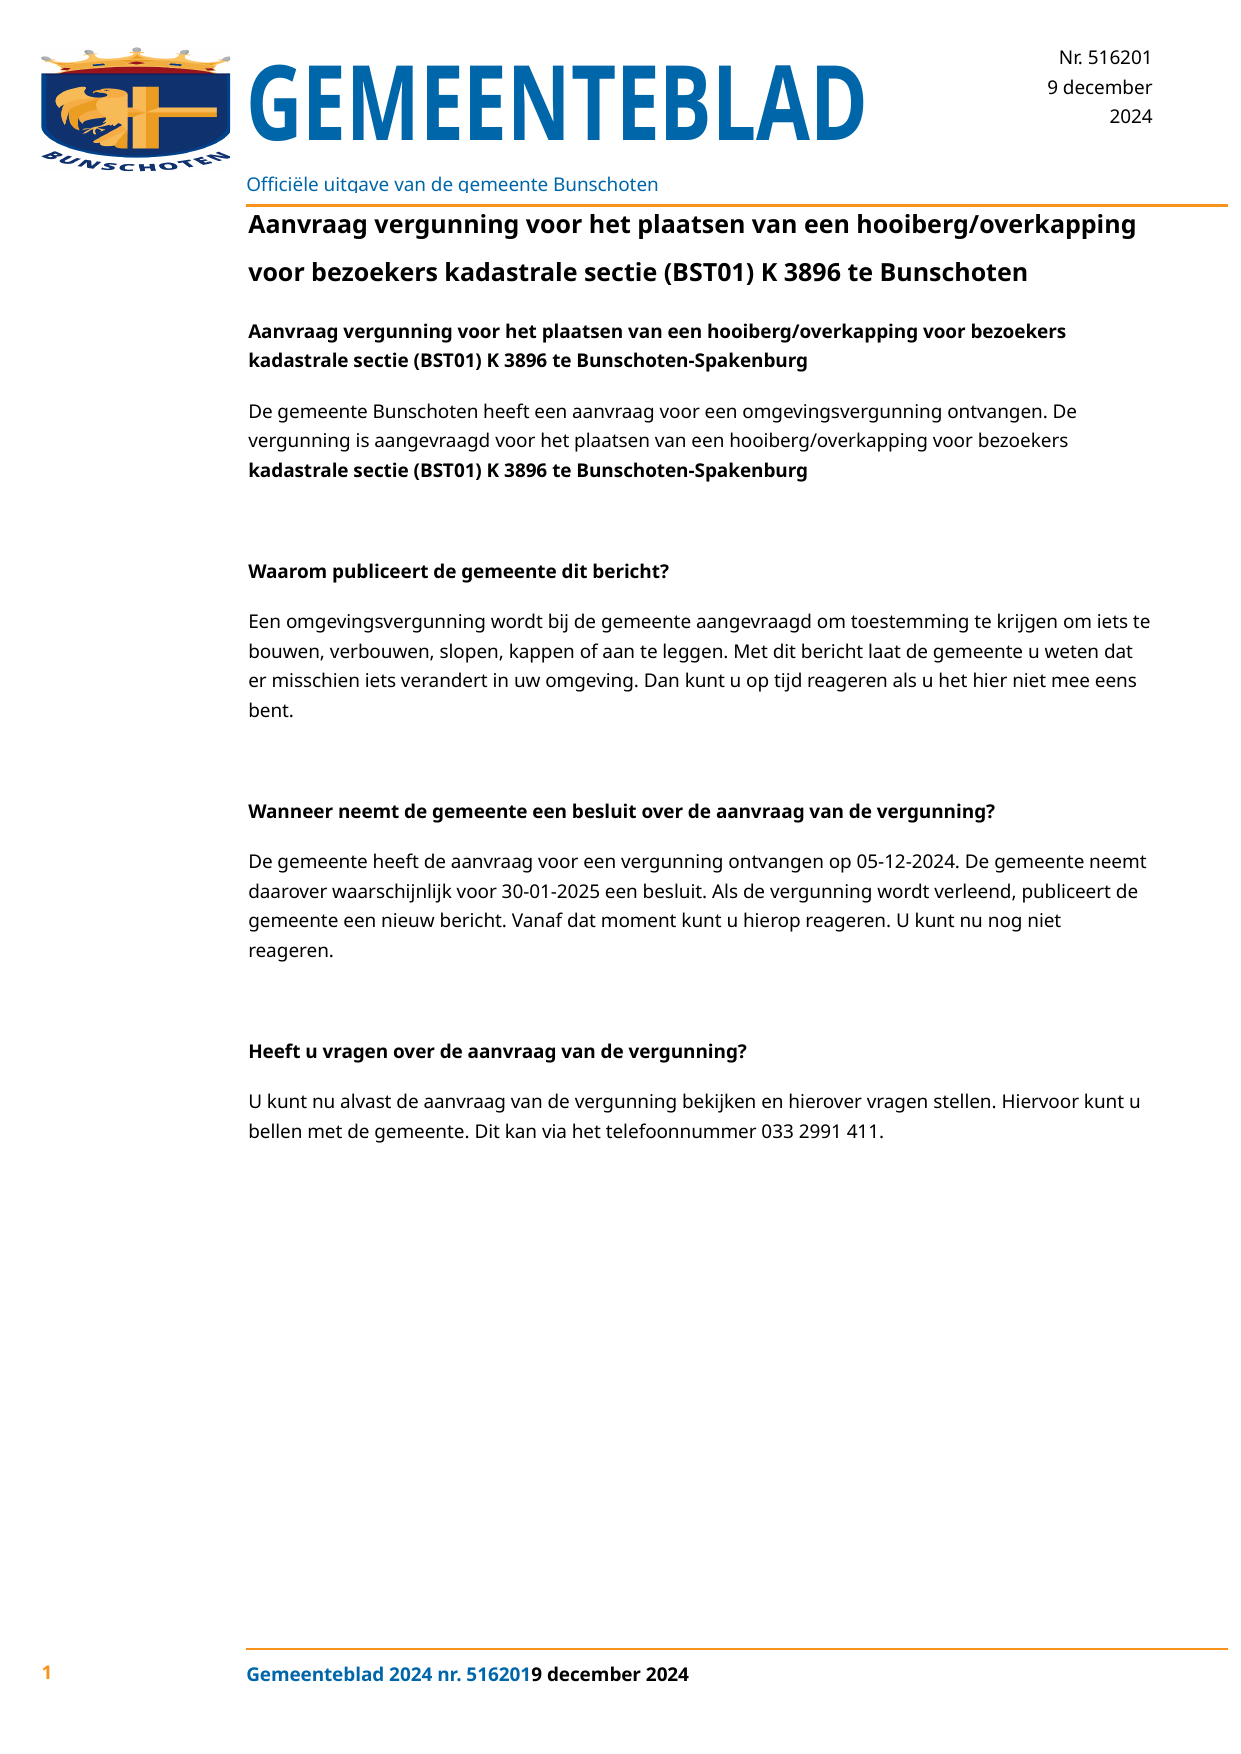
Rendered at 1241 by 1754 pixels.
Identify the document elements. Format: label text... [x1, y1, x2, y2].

text U kunt nu alvast de aanvraag van de vergunning bekijken en hierover vragen stellen. Hiervoor kunt u bellen met de gemeente. Dit kan via het telefoonnummer 033 2991 411. [248, 1088, 1152, 1144]
text Aanvraag vergunning voor het plaatsen van een hooiberg/overkapping voor bezoekers kadastrale sectie (BST01) K 3896 te Bunschoten [248, 207, 1152, 288]
text Heeft u vragen over de aanvraag van de vergunning? [248, 1038, 1152, 1064]
text Een omgevingsvergunning wordt bij de gemeente aangevraagd om toestemming te krijgen om iets te bouwen, verbouwen, slopen, kappen of aan te leggen. Met dit bericht laat de gemeente u weten dat er misschien iets verandert in uw omgeving. Dan kunt u op tijd reageren als u het hier niet mee eens bent. [248, 608, 1152, 723]
text Wanneer neemt de gemeente een besluit over de aanvraag van de vergunning? [248, 798, 1152, 824]
text De gemeente heeft de aanvraag voor een vergunning ontvangen op 05-12-2024. De gemeente neemt daarover waarschijnlijk voor 30-01-2025 een besluit. Als de vergunning wordt verleend, publiceert de gemeente een nieuw bericht. Vanaf dat moment kunt u hierop reageren. U kunt nu nog niet reageren. [248, 848, 1152, 963]
picture [41, 47, 231, 172]
text Aanvraag vergunning voor het plaatsen van een hooiberg/overkapping voor bezoekers kadastrale sectie (BST01) K 3896 te Bunschoten-Spakenburg [248, 318, 1152, 373]
text Waarom publiceert de gemeente dit bericht? [248, 558, 1152, 584]
text De gemeente Bunschoten heeft een aanvraag voor een omgevingsvergunning ontvangen. De vergunning is aangevraagd voor het plaatsen van een hooiberg/overkapping voor bezoekers kadastrale sectie (BST01) K 3896 te Bunschoten-Spakenburg [248, 398, 1152, 483]
